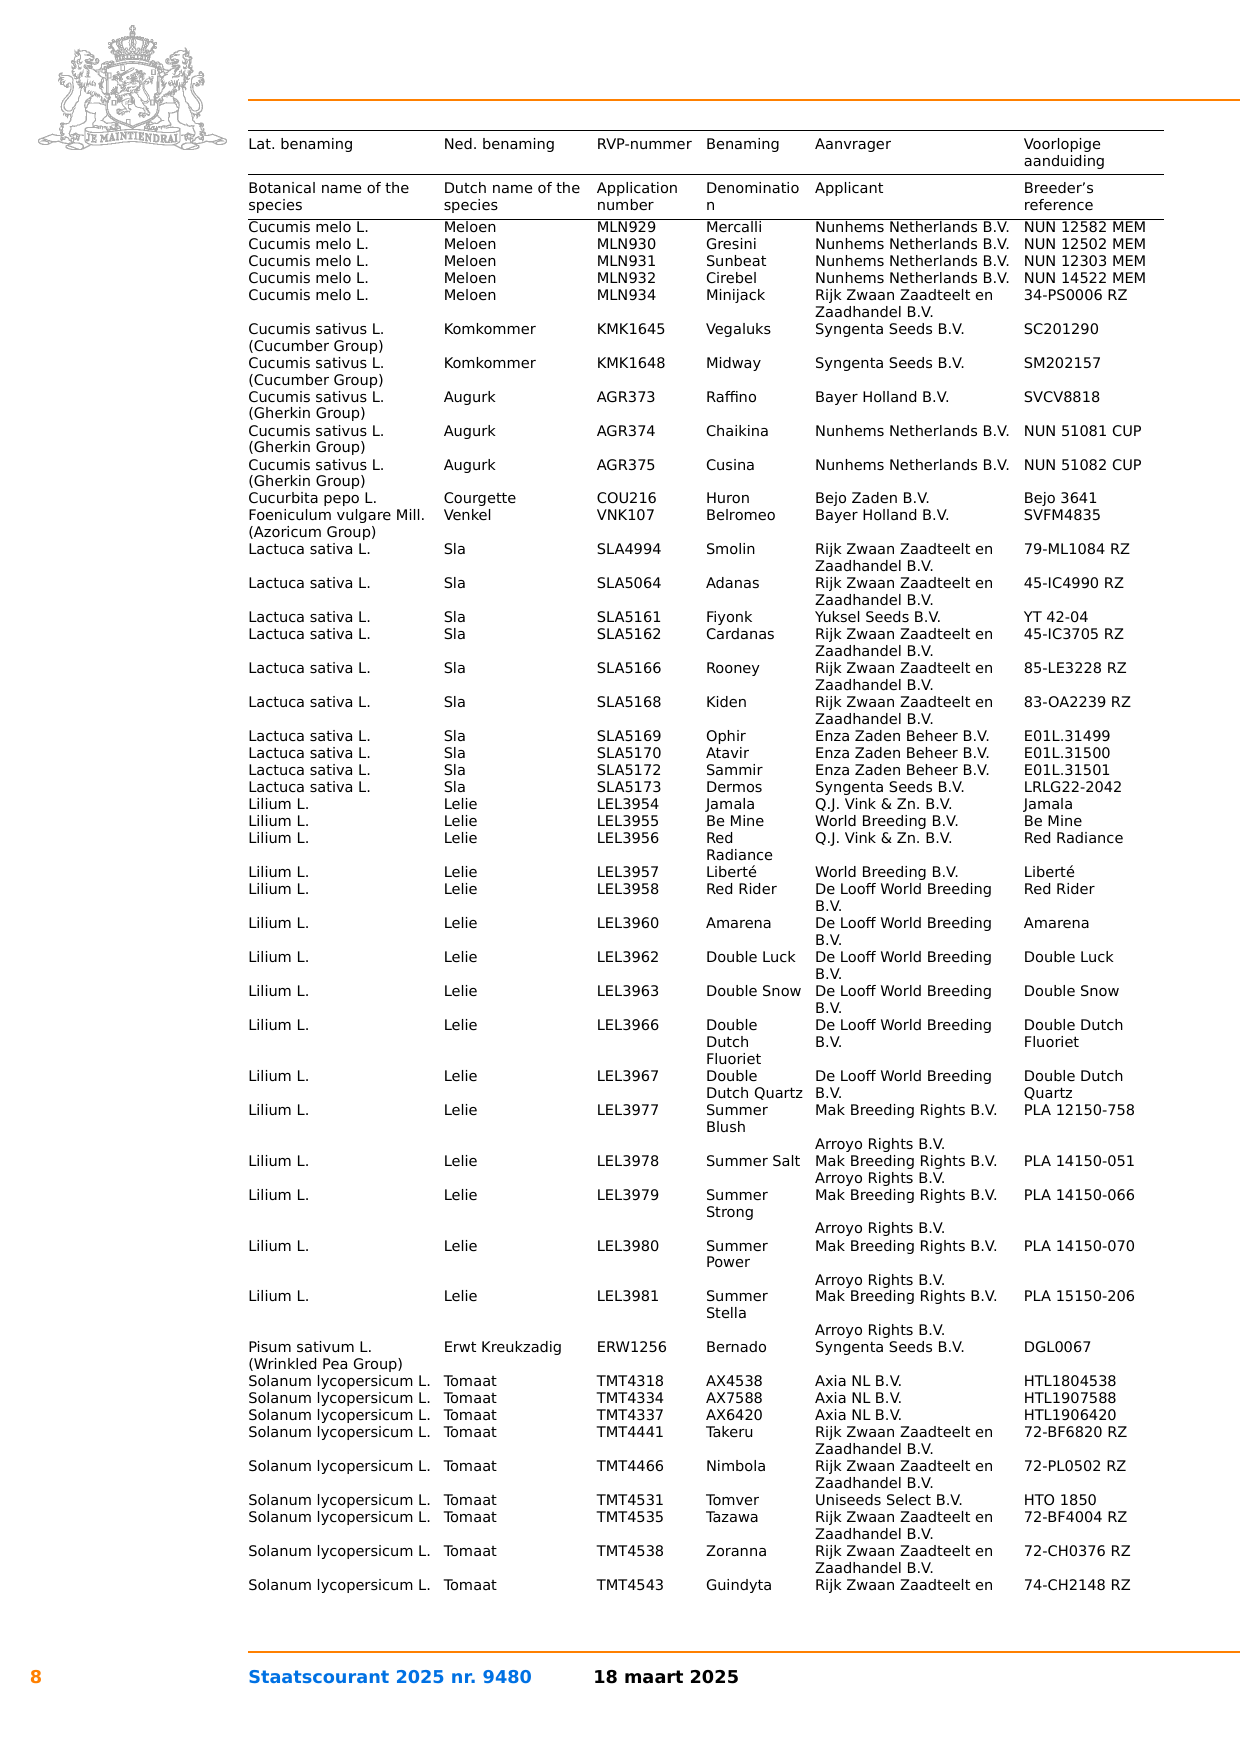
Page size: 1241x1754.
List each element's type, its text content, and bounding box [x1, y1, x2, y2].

table_cell Rooney [700, 660, 809, 694]
table_cell Lilium L. [248, 1186, 438, 1220]
table_cell NUN 14522 MEM [1018, 270, 1163, 287]
table_cell Bejo 3641 [1018, 490, 1163, 507]
table_cell Lactuca sativa L. [248, 779, 438, 796]
table_cell Lelie [438, 983, 591, 1017]
table_cell 83-OA2239 RZ [1018, 694, 1163, 728]
table_cell [700, 1322, 809, 1339]
table_cell Lactuca sativa L. [248, 745, 438, 762]
table_cell Adanas [700, 575, 809, 609]
table_cell LEL3967 [591, 1068, 700, 1102]
table_cell Raffino [700, 389, 809, 422]
table_cell Red Rider [700, 881, 809, 915]
table_cell De Looff World Breeding B.V. [809, 881, 1018, 915]
table_cell Nunhems Netherlands B.V. [809, 456, 1018, 490]
table_cell Rijk Zwaan Zaadteelt en Zaadhandel B.V. [809, 694, 1018, 728]
table_cell Minijack [700, 287, 809, 321]
table_cell Red Rider [1018, 881, 1163, 915]
table_cell Cardanas [700, 626, 809, 660]
table_cell Takeru [700, 1424, 809, 1458]
table_cell Lactuca sativa L. [248, 541, 438, 575]
table_cell MLN932 [591, 270, 700, 287]
table_cell Double Dutch Fluoriet [700, 1017, 809, 1068]
table_cell Vegaluks [700, 321, 809, 354]
table_cell Cucumis sativus L. (Gherkin Group) [248, 423, 438, 456]
table_cell Axia NL B.V. [809, 1407, 1018, 1424]
table_cell Lelie [438, 796, 591, 813]
table_cell Axia NL B.V. [809, 1373, 1018, 1390]
table_cell Jamala [700, 796, 809, 813]
table_header Voorlopige aanduiding [1018, 131, 1163, 174]
table_cell Lilium L. [248, 1153, 438, 1169]
table_cell [248, 1136, 438, 1152]
table_cell Sla [438, 609, 591, 626]
table_cell Tazawa [700, 1509, 809, 1543]
table_cell Rijk Zwaan Zaadteelt en Zaadhandel B.V. [809, 541, 1018, 575]
table_cell Lelie [438, 1153, 591, 1169]
table_cell De Looff World Breeding B.V. [809, 949, 1018, 983]
table_cell KMK1645 [591, 321, 700, 354]
table_cell AGR373 [591, 389, 700, 422]
table_cell Tomaat [438, 1492, 591, 1509]
table_cell Gresini [700, 236, 809, 253]
table_cell SLA4994 [591, 541, 700, 575]
table_cell [700, 1271, 809, 1288]
table_cell Applicant [809, 175, 1018, 219]
table_header Benaming [700, 131, 809, 174]
table_cell E01L.31500 [1018, 745, 1163, 762]
table_cell Enza Zaden Beheer B.V. [809, 762, 1018, 779]
table_cell Ophir [700, 728, 809, 745]
table_cell Cucumis melo L. [248, 253, 438, 269]
table_cell Solanum lycopersicum L. [248, 1492, 438, 1509]
table_cell Lactuca sativa L. [248, 694, 438, 728]
table_cell 74-CH2148 RZ [1018, 1577, 1163, 1594]
table_cell AX6420 [700, 1407, 809, 1424]
table_cell [700, 1220, 809, 1237]
table_cell ERW1256 [591, 1339, 700, 1373]
table_cell Lactuca sativa L. [248, 660, 438, 694]
table_cell COU216 [591, 490, 700, 507]
table_cell [591, 1271, 700, 1288]
table_cell 45-IC4990 RZ [1018, 575, 1163, 609]
table_cell [1018, 1220, 1163, 1237]
table_cell Nunhems Netherlands B.V. [809, 220, 1018, 236]
table_cell Augurk [438, 423, 591, 456]
table_cell NUN 51081 CUP [1018, 423, 1163, 456]
table_cell Lactuca sativa L. [248, 609, 438, 626]
table_cell Cirebel [700, 270, 809, 287]
table_cell Solanum lycopersicum L. [248, 1373, 438, 1390]
table_cell SLA5166 [591, 660, 700, 694]
table_cell Arroyo Rights B.V. [809, 1322, 1018, 1339]
table_cell Application number [591, 175, 700, 219]
table_cell Sunbeat [700, 253, 809, 269]
table_cell Nunhems Netherlands B.V. [809, 253, 1018, 269]
table_cell Tomaat [438, 1509, 591, 1543]
table_cell Mak Breeding Rights B.V. [809, 1238, 1018, 1271]
table_cell [591, 1322, 700, 1339]
table_cell Belromeo [700, 507, 809, 541]
table_cell [591, 1220, 700, 1237]
table_cell Midway [700, 355, 809, 388]
table_cell NUN 12582 MEM [1018, 220, 1163, 236]
table_cell TMT4334 [591, 1390, 700, 1407]
table_cell Rijk Zwaan Zaadteelt en Zaadhandel B.V. [809, 626, 1018, 660]
table_cell Double Luck [700, 949, 809, 983]
table_cell LEL3981 [591, 1288, 700, 1322]
table_header Ned. benaming [438, 131, 591, 174]
table_cell SLA5173 [591, 779, 700, 796]
table_cell Summer Blush [700, 1102, 809, 1136]
table_cell Arroyo Rights B.V. [809, 1271, 1018, 1288]
table_cell Lelie [438, 1102, 591, 1136]
table_cell World Breeding B.V. [809, 813, 1018, 830]
table_cell MLN931 [591, 253, 700, 269]
table_cell Arroyo Rights B.V. [809, 1136, 1018, 1152]
table_cell Bernado [700, 1339, 809, 1373]
table_cell Red Radiance [1018, 830, 1163, 864]
table_cell Denomination [700, 175, 809, 219]
table_cell TMT4466 [591, 1458, 700, 1492]
table_cell Lilium L. [248, 915, 438, 949]
table_cell Solanum lycopersicum L. [248, 1458, 438, 1492]
table_cell Tomaat [438, 1390, 591, 1407]
table_cell Syngenta Seeds B.V. [809, 779, 1018, 796]
table_cell [700, 1170, 809, 1186]
table_cell Lactuca sativa L. [248, 575, 438, 609]
table_cell Foeniculum vulgare Mill. (Azoricum Group) [248, 507, 438, 541]
table_cell Nunhems Netherlands B.V. [809, 236, 1018, 253]
table_cell Kiden [700, 694, 809, 728]
table_cell Lelie [438, 1238, 591, 1271]
table_cell DGL0067 [1018, 1339, 1163, 1373]
table_cell 85-LE3228 RZ [1018, 660, 1163, 694]
table_cell De Looff World Breeding B.V. [809, 983, 1018, 1017]
table_cell Lelie [438, 881, 591, 915]
table_cell Lilium L. [248, 1238, 438, 1271]
table_header Lat. benaming [248, 131, 438, 174]
table_cell Fiyonk [700, 609, 809, 626]
table_cell De Looff World Breeding B.V. [809, 1017, 1018, 1068]
table_cell [438, 1271, 591, 1288]
table_cell 45-IC3705 RZ [1018, 626, 1163, 660]
table_cell Smolin [700, 541, 809, 575]
table_cell Lilium L. [248, 1288, 438, 1322]
table_cell [1018, 1271, 1163, 1288]
table_cell Lilium L. [248, 830, 438, 864]
table_cell Mak Breeding Rights B.V. [809, 1288, 1018, 1322]
table_cell Cucumis melo L. [248, 270, 438, 287]
table_cell PLA 14150-066 [1018, 1186, 1163, 1220]
table_cell TMT4538 [591, 1543, 700, 1577]
table_cell Rijk Zwaan Zaadteelt en Zaadhandel B.V. [809, 1424, 1018, 1458]
table_cell E01L.31499 [1018, 728, 1163, 745]
table_cell Lilium L. [248, 1068, 438, 1102]
table_cell Rijk Zwaan Zaadteelt en Zaadhandel B.V. [809, 1509, 1018, 1543]
table_cell Dutch name of the species [438, 175, 591, 219]
table_cell Cucumis melo L. [248, 220, 438, 236]
table_cell [248, 1170, 438, 1186]
table_cell LEL3979 [591, 1186, 700, 1220]
table_cell TMT4543 [591, 1577, 700, 1594]
table_cell World Breeding B.V. [809, 864, 1018, 881]
table_cell YT 42-04 [1018, 609, 1163, 626]
table_cell [438, 1170, 591, 1186]
table_cell Sla [438, 745, 591, 762]
table_cell Lactuca sativa L. [248, 626, 438, 660]
table_cell [1018, 1170, 1163, 1186]
table_cell Tomaat [438, 1577, 591, 1594]
table_cell NUN 12303 MEM [1018, 253, 1163, 269]
table_cell NUN 51082 CUP [1018, 456, 1163, 490]
table_cell 34-PS0006 RZ [1018, 287, 1163, 321]
table_cell Amarena [700, 915, 809, 949]
table_cell SLA5168 [591, 694, 700, 728]
table_cell Summer Power [700, 1238, 809, 1271]
table_cell LRLG22-2042 [1018, 779, 1163, 796]
table_cell Augurk [438, 456, 591, 490]
table_cell Lilium L. [248, 796, 438, 813]
table_cell Cusina [700, 456, 809, 490]
table_cell Lilium L. [248, 983, 438, 1017]
table_cell Jamala [1018, 796, 1163, 813]
table_cell PLA 15150-206 [1018, 1288, 1163, 1322]
table_cell Double Dutch Quartz [700, 1068, 809, 1102]
table_cell Pisum sativum L. (Wrinkled Pea Group) [248, 1339, 438, 1373]
table_cell De Looff World Breeding B.V. [809, 915, 1018, 949]
table_cell [1018, 1136, 1163, 1152]
table_cell Cucumis sativus L. (Cucumber Group) [248, 355, 438, 388]
table_cell SLA5162 [591, 626, 700, 660]
table_cell LEL3954 [591, 796, 700, 813]
table_cell Liberté [700, 864, 809, 881]
table_cell Double Dutch Quartz [1018, 1068, 1163, 1102]
table_cell Rijk Zwaan Zaadteelt en [809, 1577, 1018, 1594]
table_cell Lactuca sativa L. [248, 728, 438, 745]
table_cell Lelie [438, 949, 591, 983]
table_cell Arroyo Rights B.V. [809, 1170, 1018, 1186]
table_cell HTL1804538 [1018, 1373, 1163, 1390]
table_cell E01L.31501 [1018, 762, 1163, 779]
table_cell Solanum lycopersicum L. [248, 1390, 438, 1407]
table_cell Cucumis melo L. [248, 236, 438, 253]
table_cell Double Snow [700, 983, 809, 1017]
table_cell AGR375 [591, 456, 700, 490]
table_cell Chaikina [700, 423, 809, 456]
table_cell LEL3962 [591, 949, 700, 983]
table_cell Rijk Zwaan Zaadteelt en Zaadhandel B.V. [809, 287, 1018, 321]
table_cell KMK1648 [591, 355, 700, 388]
table_cell Meloen [438, 270, 591, 287]
table_cell Cucumis sativus L. (Gherkin Group) [248, 456, 438, 490]
table_cell TMT4531 [591, 1492, 700, 1509]
table_cell MLN930 [591, 236, 700, 253]
table_cell Lilium L. [248, 1102, 438, 1136]
table_cell Breeder’s reference [1018, 175, 1163, 219]
table_cell Botanical name of the species [248, 175, 438, 219]
table_cell Meloen [438, 220, 591, 236]
table_cell TMT4337 [591, 1407, 700, 1424]
table_cell Syngenta Seeds B.V. [809, 1339, 1018, 1373]
table_cell Sla [438, 660, 591, 694]
table_cell AX4538 [700, 1373, 809, 1390]
table_cell 72-PL0502 RZ [1018, 1458, 1163, 1492]
table_cell LEL3957 [591, 864, 700, 881]
table_cell SVCV8818 [1018, 389, 1163, 422]
table_cell Cucumis sativus L. (Gherkin Group) [248, 389, 438, 422]
table_cell Bayer Holland B.V. [809, 389, 1018, 422]
table_cell PLA 12150-758 [1018, 1102, 1163, 1136]
table_cell Tomaat [438, 1407, 591, 1424]
table_cell TMT4535 [591, 1509, 700, 1543]
table_cell Red Radiance [700, 830, 809, 864]
table_cell Yuksel Seeds B.V. [809, 609, 1018, 626]
picture [38, 25, 227, 150]
table_cell Arroyo Rights B.V. [809, 1220, 1018, 1237]
table_cell 79-ML1084 RZ [1018, 541, 1163, 575]
table_cell Huron [700, 490, 809, 507]
table_cell Lactuca sativa L. [248, 762, 438, 779]
table_cell Sla [438, 762, 591, 779]
table_cell Dermos [700, 779, 809, 796]
table_cell Guindyta [700, 1577, 809, 1594]
table_cell Rijk Zwaan Zaadteelt en Zaadhandel B.V. [809, 575, 1018, 609]
table_cell Nimbola [700, 1458, 809, 1492]
table_cell [438, 1322, 591, 1339]
table_header RVP-nummer [591, 131, 700, 174]
table_cell Double Luck [1018, 949, 1163, 983]
table_cell Double Snow [1018, 983, 1163, 1017]
table_cell Solanum lycopersicum L. [248, 1424, 438, 1458]
table_cell [438, 1136, 591, 1152]
table_cell TMT4441 [591, 1424, 700, 1458]
table_cell [248, 1271, 438, 1288]
table_cell Solanum lycopersicum L. [248, 1543, 438, 1577]
table_cell Lelie [438, 1017, 591, 1068]
table_cell 72-BF4004 RZ [1018, 1509, 1163, 1543]
table_cell Rijk Zwaan Zaadteelt en Zaadhandel B.V. [809, 660, 1018, 694]
table_cell LEL3955 [591, 813, 700, 830]
table_cell Lelie [438, 915, 591, 949]
table_cell [438, 1220, 591, 1237]
table_cell LEL3956 [591, 830, 700, 864]
table_cell Uniseeds Select B.V. [809, 1492, 1018, 1509]
table_cell Nunhems Netherlands B.V. [809, 270, 1018, 287]
table_cell LEL3980 [591, 1238, 700, 1271]
table_cell LEL3966 [591, 1017, 700, 1068]
table_cell 72-BF6820 RZ [1018, 1424, 1163, 1458]
table_cell NUN 12502 MEM [1018, 236, 1163, 253]
table_cell SC201290 [1018, 321, 1163, 354]
table_cell De Looff World Breeding B.V. [809, 1068, 1018, 1102]
table_cell [248, 1322, 438, 1339]
table_cell Liberté [1018, 864, 1163, 881]
table_cell Solanum lycopersicum L. [248, 1509, 438, 1543]
table_cell AGR374 [591, 423, 700, 456]
table_cell Bejo Zaden B.V. [809, 490, 1018, 507]
table_cell Augurk [438, 389, 591, 422]
table_cell Lelie [438, 1068, 591, 1102]
table_cell SLA5161 [591, 609, 700, 626]
table_cell Tomaat [438, 1373, 591, 1390]
table_cell SLA5064 [591, 575, 700, 609]
table_cell SVFM4835 [1018, 507, 1163, 541]
table_cell LEL3958 [591, 881, 700, 915]
table_cell Venkel [438, 507, 591, 541]
table_cell Nunhems Netherlands B.V. [809, 423, 1018, 456]
table_cell Sla [438, 626, 591, 660]
table_cell SLA5172 [591, 762, 700, 779]
table_cell Sla [438, 575, 591, 609]
table_header Aanvrager [809, 131, 1018, 174]
table_cell [591, 1170, 700, 1186]
table_cell Summer Stella [700, 1288, 809, 1322]
table_cell Tomver [700, 1492, 809, 1509]
table_cell Zoranna [700, 1543, 809, 1577]
table_cell Q.J. Vink & Zn. B.V. [809, 830, 1018, 864]
table_cell Lelie [438, 864, 591, 881]
table_cell Lilium L. [248, 881, 438, 915]
table_cell Sammir [700, 762, 809, 779]
table_cell Lelie [438, 1186, 591, 1220]
table_cell Lelie [438, 830, 591, 864]
table_cell [700, 1136, 809, 1152]
table_cell MLN934 [591, 287, 700, 321]
table_cell Courgette [438, 490, 591, 507]
table_cell MLN929 [591, 220, 700, 236]
table_cell Tomaat [438, 1424, 591, 1458]
table_cell Be Mine [700, 813, 809, 830]
table_cell Bayer Holland B.V. [809, 507, 1018, 541]
table_cell SLA5169 [591, 728, 700, 745]
table_cell Summer Salt [700, 1153, 809, 1169]
table_cell Meloen [438, 236, 591, 253]
table_cell Sla [438, 728, 591, 745]
table_cell Erwt Kreukzadig [438, 1339, 591, 1373]
table_cell Lilium L. [248, 813, 438, 830]
table_cell Komkommer [438, 355, 591, 388]
table_cell Lilium L. [248, 949, 438, 983]
table_cell TMT4318 [591, 1373, 700, 1390]
table_cell Mercalli [700, 220, 809, 236]
table_cell Mak Breeding Rights B.V. [809, 1186, 1018, 1220]
table_cell Atavir [700, 745, 809, 762]
table_cell HTL1907588 [1018, 1390, 1163, 1407]
table_cell LEL3960 [591, 915, 700, 949]
table_cell Syngenta Seeds B.V. [809, 355, 1018, 388]
table_cell AX7588 [700, 1390, 809, 1407]
table_cell Summer Strong [700, 1186, 809, 1220]
table_cell Solanum lycopersicum L. [248, 1407, 438, 1424]
table_cell Enza Zaden Beheer B.V. [809, 728, 1018, 745]
table_cell [591, 1136, 700, 1152]
table_cell Meloen [438, 287, 591, 321]
table_cell Syngenta Seeds B.V. [809, 321, 1018, 354]
table_cell PLA 14150-070 [1018, 1238, 1163, 1271]
table_cell Rijk Zwaan Zaadteelt en Zaadhandel B.V. [809, 1458, 1018, 1492]
table_cell LEL3978 [591, 1153, 700, 1169]
table_cell SLA5170 [591, 745, 700, 762]
table_cell 72-CH0376 RZ [1018, 1543, 1163, 1577]
table_cell Cucumis melo L. [248, 287, 438, 321]
table_cell HTL1906420 [1018, 1407, 1163, 1424]
table_cell Tomaat [438, 1543, 591, 1577]
table_cell Axia NL B.V. [809, 1390, 1018, 1407]
table_cell Cucurbita pepo L. [248, 490, 438, 507]
table_cell LEL3977 [591, 1102, 700, 1136]
table_cell Lelie [438, 813, 591, 830]
table_cell Rijk Zwaan Zaadteelt en Zaadhandel B.V. [809, 1543, 1018, 1577]
table_cell Lilium L. [248, 864, 438, 881]
table_cell Mak Breeding Rights B.V. [809, 1153, 1018, 1169]
table_cell Lilium L. [248, 1017, 438, 1068]
table_cell Double Dutch Fluoriet [1018, 1017, 1163, 1068]
table_cell Lelie [438, 1288, 591, 1322]
table_cell LEL3963 [591, 983, 700, 1017]
table_cell Enza Zaden Beheer B.V. [809, 745, 1018, 762]
table_cell Meloen [438, 253, 591, 269]
table_cell PLA 14150-051 [1018, 1153, 1163, 1169]
table_cell Sla [438, 541, 591, 575]
table_cell Komkommer [438, 321, 591, 354]
table_cell Sla [438, 779, 591, 796]
table_cell Be Mine [1018, 813, 1163, 830]
table_cell [1018, 1322, 1163, 1339]
table_cell SM202157 [1018, 355, 1163, 388]
table_cell Amarena [1018, 915, 1163, 949]
table_cell Sla [438, 694, 591, 728]
table_cell HTO 1850 [1018, 1492, 1163, 1509]
table_cell Q.J. Vink & Zn. B.V. [809, 796, 1018, 813]
table_cell Solanum lycopersicum L. [248, 1577, 438, 1594]
table_cell Tomaat [438, 1458, 591, 1492]
table_cell [248, 1220, 438, 1237]
table_cell Mak Breeding Rights B.V. [809, 1102, 1018, 1136]
table_cell Cucumis sativus L. (Cucumber Group) [248, 321, 438, 354]
table_cell VNK107 [591, 507, 700, 541]
